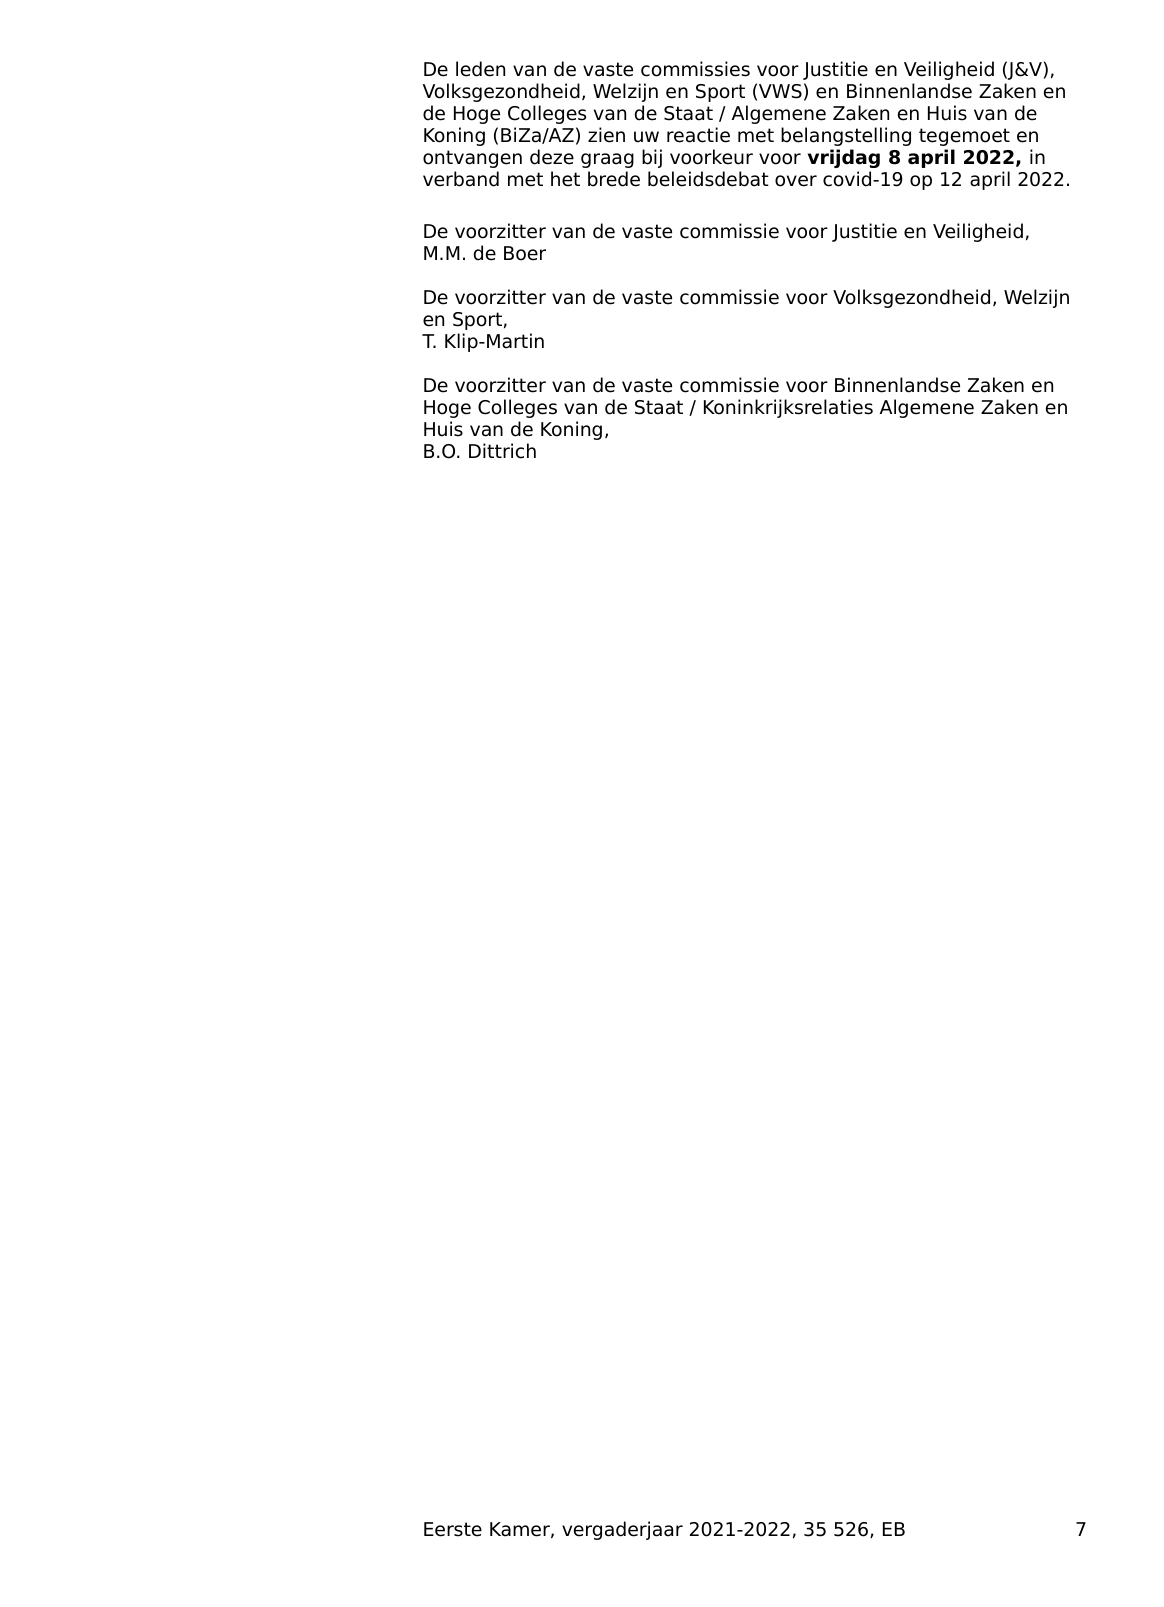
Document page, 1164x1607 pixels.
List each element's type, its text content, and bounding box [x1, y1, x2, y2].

text De voorzitter van de vaste commissie voor Justitie en Veiligheid, M.M. de Boer [422, 221, 1087, 265]
text De voorzitter van de vaste commissie voor Volksgezondheid, Welzijn en Sport, T. Klip-Martin [422, 287, 1087, 353]
text De voorzitter van de vaste commissie voor Binnenlandse Zaken en Hoge Colleges van de Staat / Koninkrijksrelaties Algemene Zaken en Huis van de Koning, B.O. Dittrich [422, 375, 1087, 463]
text De leden van de vaste commissies voor Justitie en Veiligheid (J&V), Volksgezondheid, Welzijn en Sport (VWS) en Binnenlandse Zaken en de Hoge Colleges van de Staat / Algemene Zaken en Huis van de Koning (BiZa/AZ) zien uw reactie met belangstelling tegemoet en ontvangen deze graag bij voorkeur voor vrijdag 8 april 2022, in verband met het brede beleidsdebat over covid-19 op 12 april 2022. [422, 59, 1087, 191]
